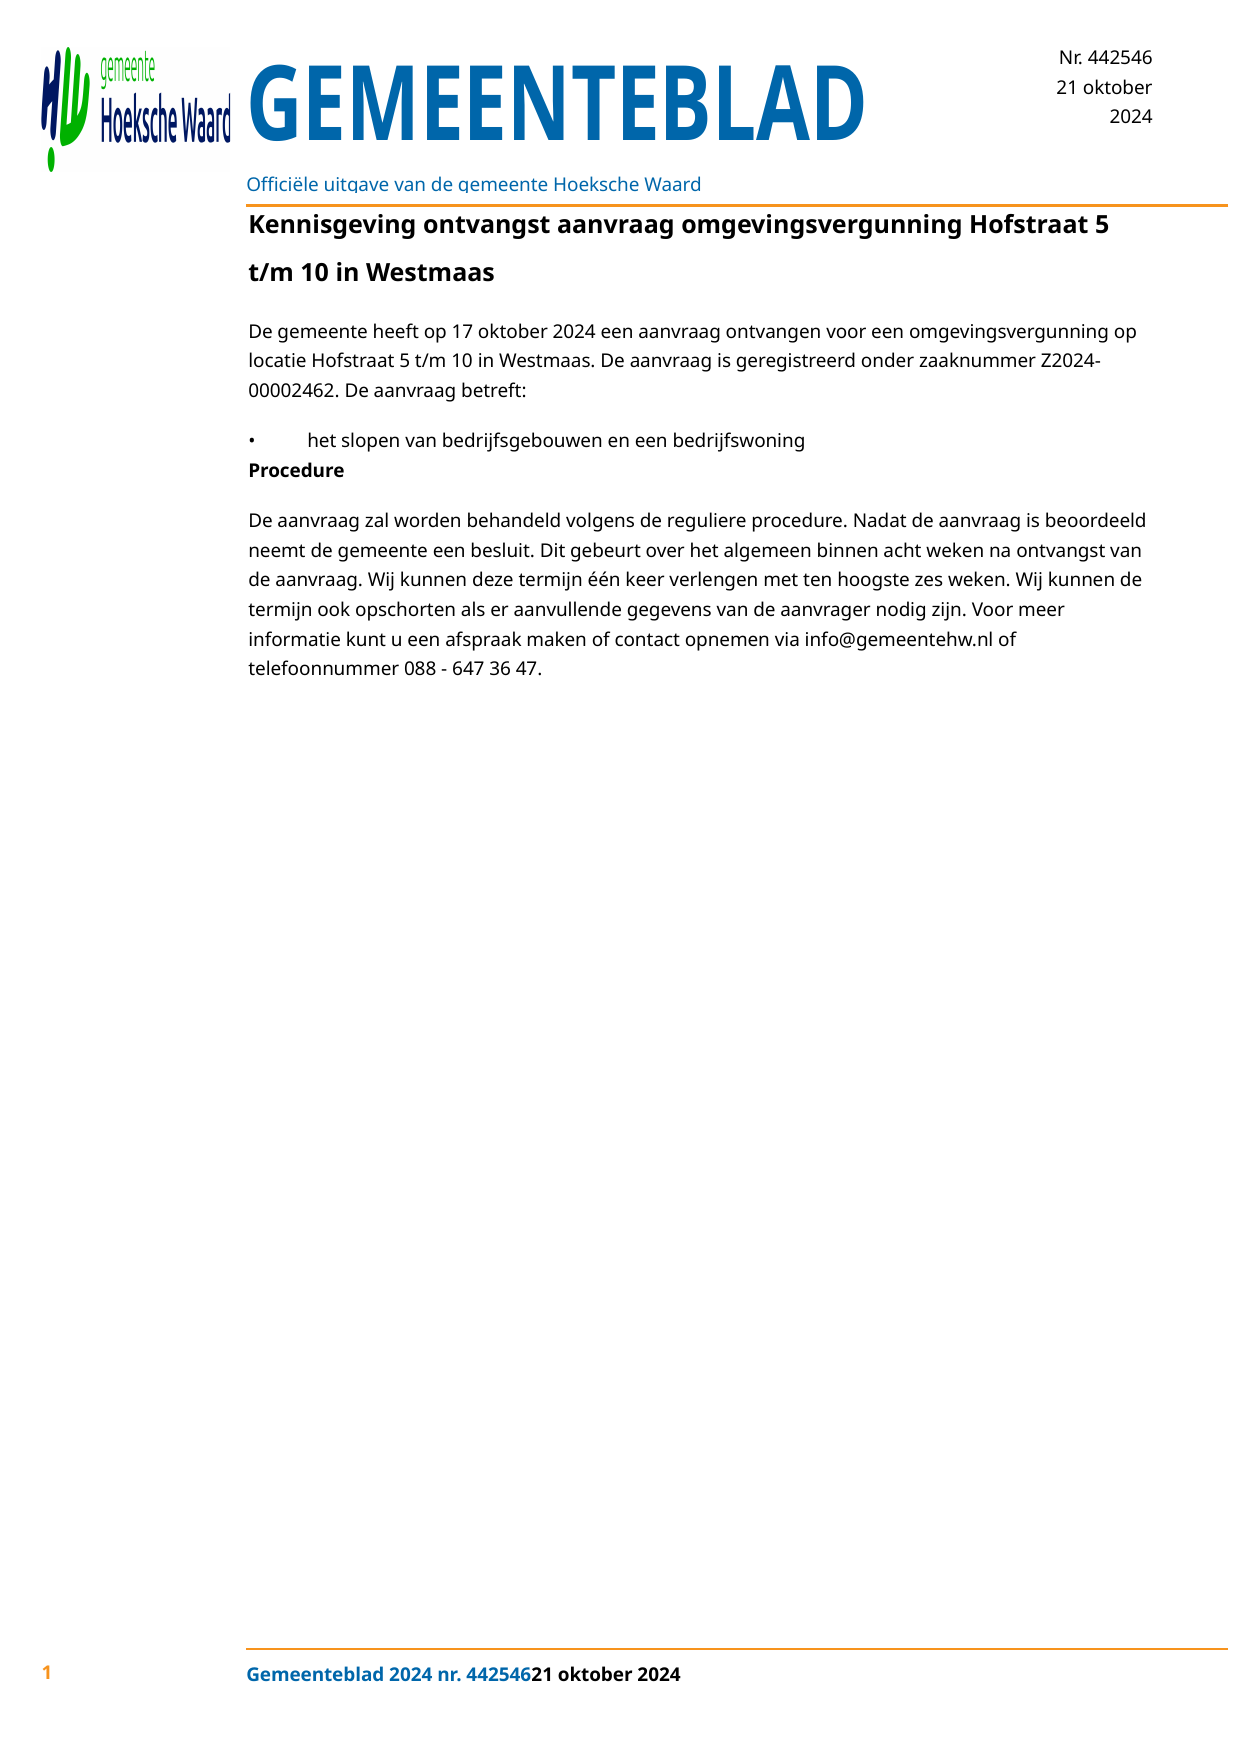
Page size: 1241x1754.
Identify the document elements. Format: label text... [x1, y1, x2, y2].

picture [41, 47, 231, 172]
text De gemeente heeft op 17 oktober 2024 een aanvraag ontvangen voor een omgevingsvergunning op locatie Hofstraat 5 t/m 10 in Westmaas. De aanvraag is geregistreerd onder zaaknummer Z2024-00002462. De aanvraag betreft: [248, 318, 1152, 403]
text Procedure [248, 457, 1152, 483]
text De aanvraag zal worden behandeld volgens de reguliere procedure. Nadat de aanvraag is beoordeeld neemt de gemeente een besluit. Dit gebeurt over het algemeen binnen acht weken na ontvangst van de aanvraag. Wij kunnen deze termijn één keer verlengen met ten hoogste zes weken. Wij kunnen de termijn ook opschorten als er aanvullende gegevens van de aanvrager nodig zijn. Voor meer informatie kunt u een afspraak maken of contact opnemen via info@gemeentehw.nl of telefoonnummer 088 - 647 36 47. [248, 507, 1152, 681]
list het slopen van bedrijfsgebouwen en een bedrijfswoning [248, 427, 1152, 453]
text Kennisgeving ontvangst aanvraag omgevingsvergunning Hofstraat 5 t/m 10 in Westmaas [248, 207, 1152, 288]
